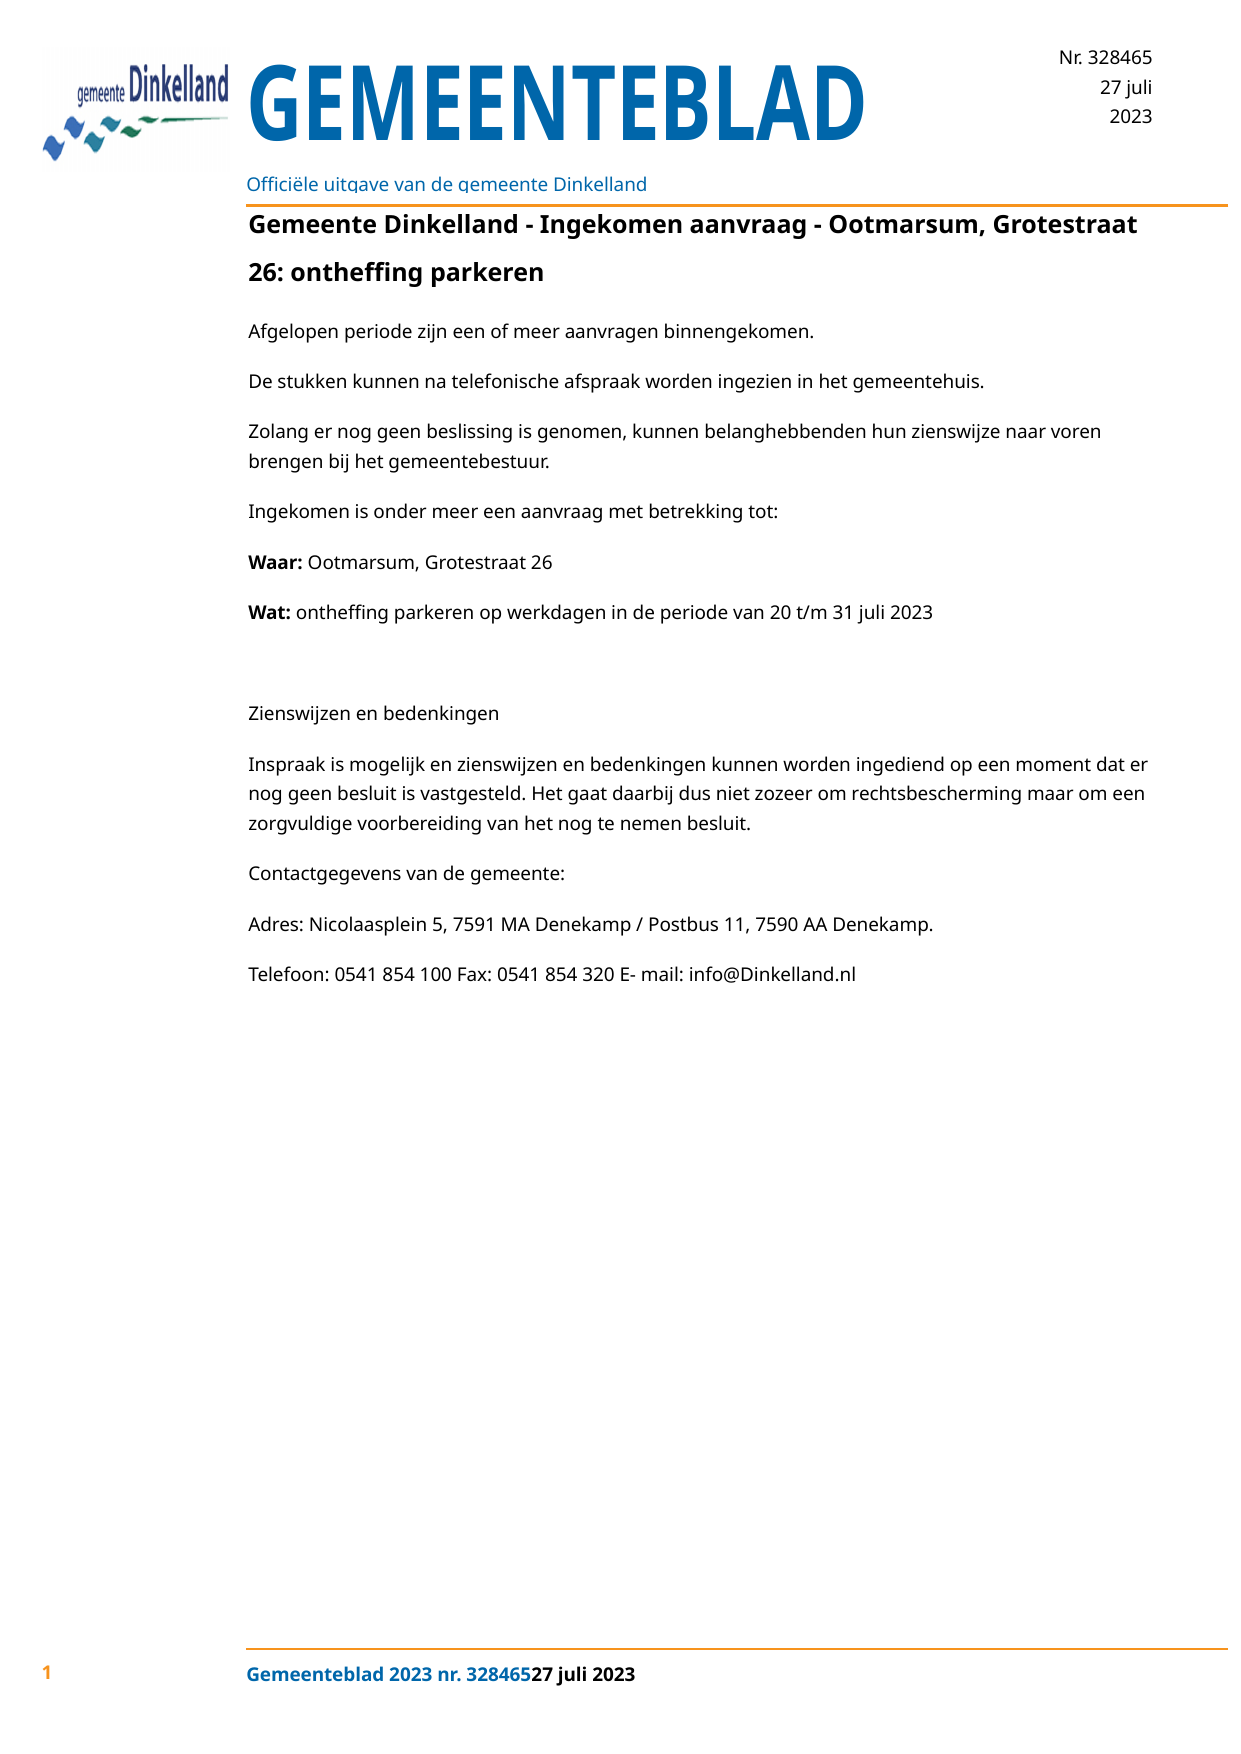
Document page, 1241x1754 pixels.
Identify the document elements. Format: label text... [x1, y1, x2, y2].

text Wat: ontheffing parkeren op werkdagen in de periode van 20 t/m 31 juli 2023 [248, 599, 1152, 625]
text Contactgegevens van de gemeente: [248, 860, 1152, 886]
text De stukken kunnen na telefonische afspraak worden ingezien in het gemeentehuis. [248, 368, 1152, 394]
text Zienswijzen en bedenkingen [248, 700, 1152, 726]
text Ingekomen is onder meer een aanvraag met betrekking tot: [248, 499, 1152, 524]
text Afgelopen periode zijn een of meer aanvragen binnengekomen. [248, 318, 1152, 344]
picture [41, 47, 231, 172]
text Gemeente Dinkelland - Ingekomen aanvraag - Ootmarsum, Grotestraat 26: ontheffing parkeren [248, 207, 1152, 288]
text Waar: Ootmarsum, Grotestraat 26 [248, 549, 1152, 575]
text Adres: Nicolaasplein 5, 7591 MA Denekamp / Postbus 11, 7590 AA Denekamp. [248, 911, 1152, 937]
text Zolang er nog geen beslissing is genomen, kunnen belanghebbenden hun zienswijze naar voren brengen bij het gemeentebestuur. [248, 419, 1152, 474]
text Telefoon: 0541 854 100 Fax: 0541 854 320 E- mail: info@Dinkelland.nl [248, 961, 1152, 987]
text Inspraak is mogelijk en zienswijzen en bedenkingen kunnen worden ingediend op een moment dat er nog geen besluit is vastgesteld. Het gaat daarbij dus niet zozeer om rechtsbescherming maar om een zorgvuldige voorbereiding van het nog te nemen besluit. [248, 751, 1152, 836]
